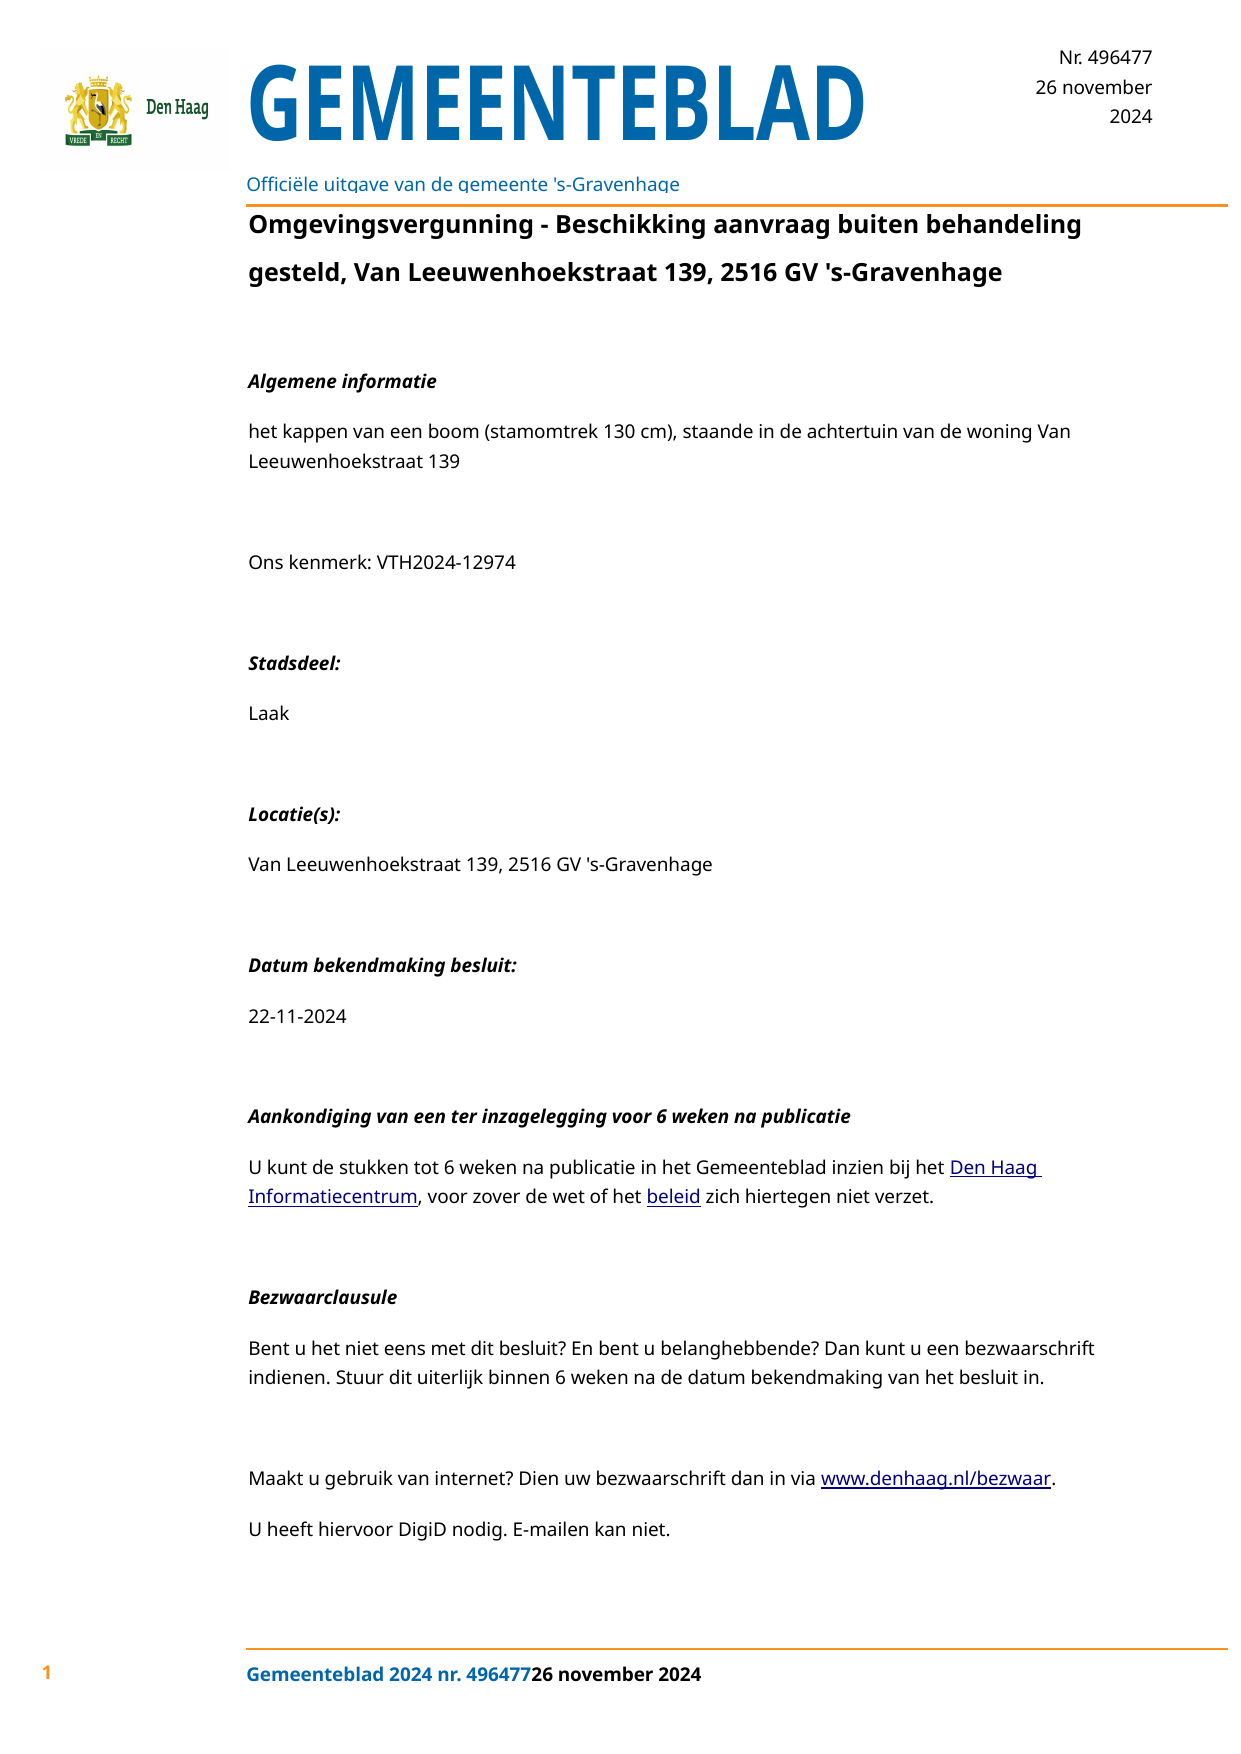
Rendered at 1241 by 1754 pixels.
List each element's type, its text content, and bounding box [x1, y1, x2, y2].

picture [41, 47, 231, 172]
text Locatie(s): [248, 801, 1152, 827]
text Bezwaarclausule [248, 1284, 1152, 1310]
text Ons kenmerk: VTH2024-12974 [248, 549, 1152, 575]
text U heeft hiervoor DigiD nodig. E-mailen kan niet. [248, 1516, 1152, 1542]
text Maakt u gebruik van internet? Dien uw bezwaarschrift dan in via www.denhaag.nl/bezwaar. [248, 1465, 1152, 1491]
text Datum bekendmaking besluit: [248, 952, 1152, 978]
text het kappen van een boom (stamomtrek 130 cm), staande in de achtertuin van de woning Van Leeuwenhoekstraat 139 [248, 419, 1152, 474]
text Omgevingsvergunning - Beschikking aanvraag buiten behandeling gesteld, Van Leeuwenhoekstraat 139, 2516 GV 's-Gravenhage [248, 207, 1152, 288]
text Aankondiging van een ter inzagelegging voor 6 weken na publicatie [248, 1104, 1152, 1129]
text Van Leeuwenhoekstraat 139, 2516 GV 's-Gravenhage [248, 852, 1152, 877]
text Algemene informatie [248, 368, 1152, 394]
text Bent u het niet eens met dit besluit? En bent u belanghebbende? Dan kunt u een bezwaarschrift indienen. Stuur dit uiterlijk binnen 6 weken na de datum bekendmaking van het besluit in. [248, 1335, 1152, 1390]
text Stadsdeel: [248, 650, 1152, 676]
text 22-11-2024 [248, 1003, 1152, 1029]
text Laak [248, 700, 1152, 726]
text U kunt de stukken tot 6 weken na publicatie in het Gemeenteblad inzien bij het Den Haag Informatiecentrum, voor zover de wet of het beleid zich hiertegen niet verzet. [248, 1154, 1152, 1209]
